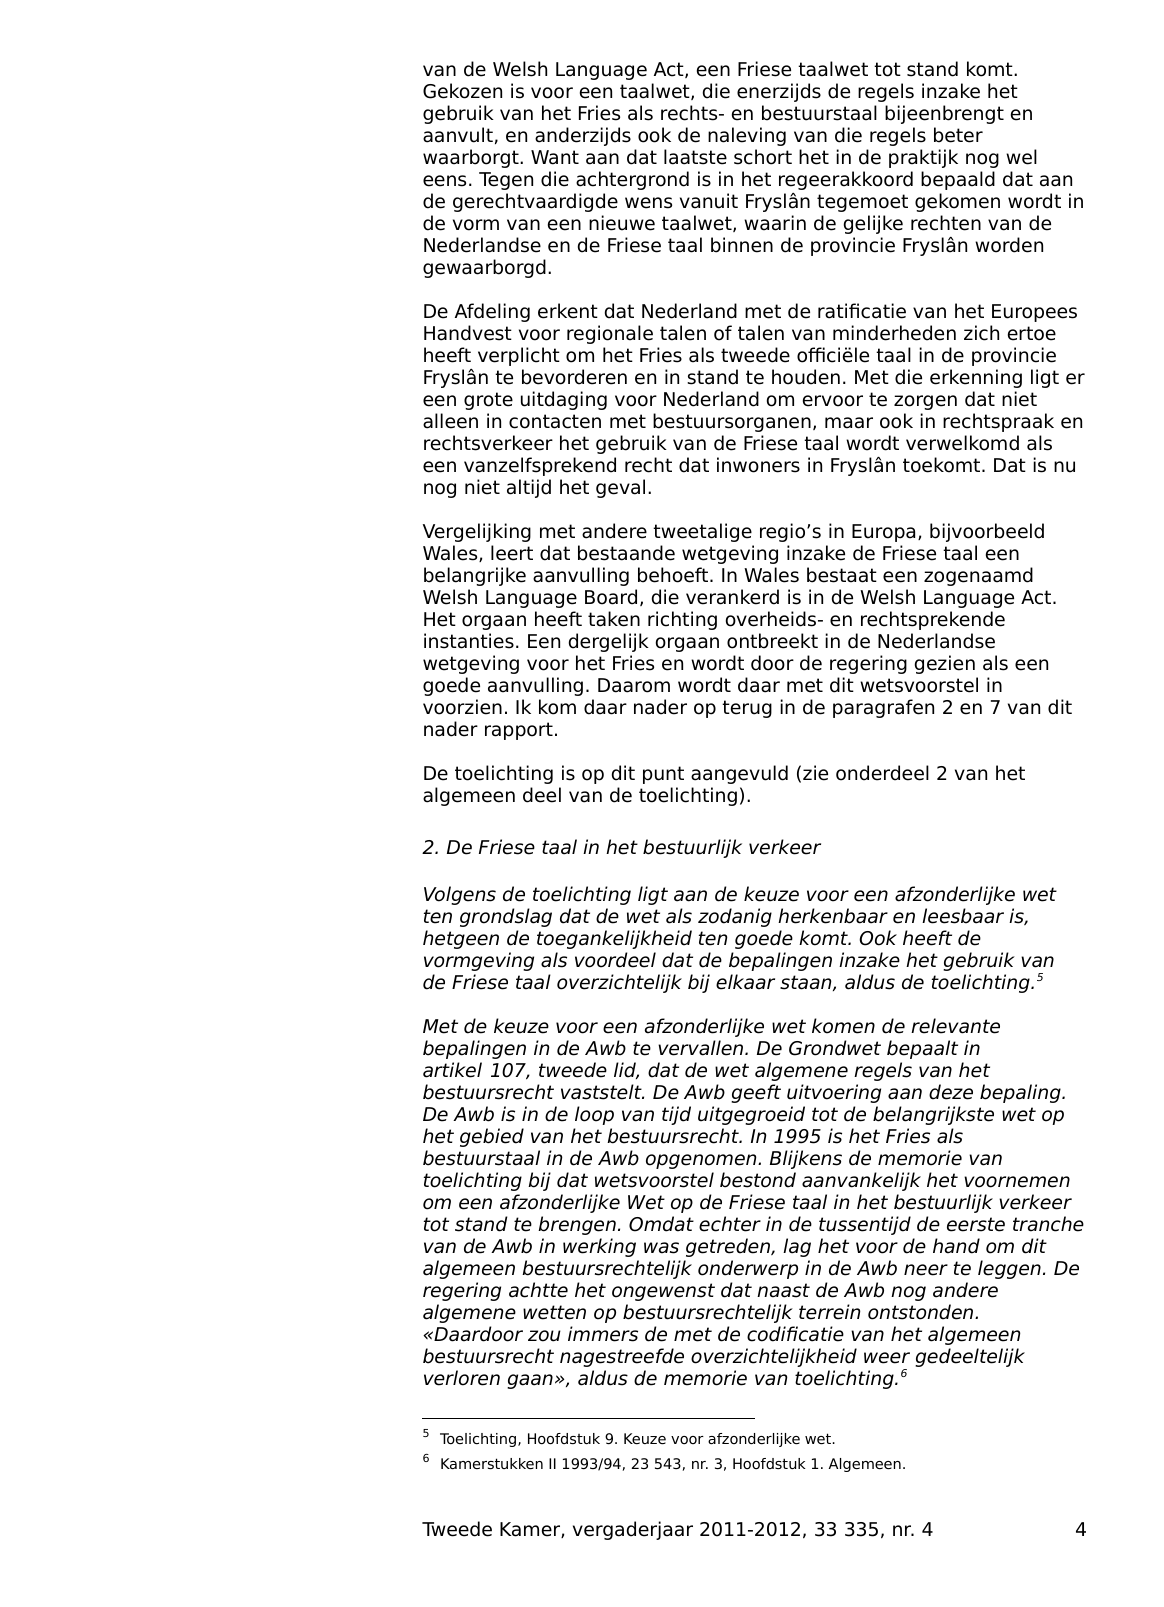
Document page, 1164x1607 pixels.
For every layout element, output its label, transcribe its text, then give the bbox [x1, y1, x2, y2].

text Vergelijking met andere tweetalige regio’s in Europa, bijvoorbeeld Wales, leert dat bestaande wetgeving inzake de Friese taal een belangrijke aanvulling behoeft. In Wales bestaat een zogenaamd Welsh Language Board, die verankerd is in de Welsh Language Act. Het orgaan heeft taken richting overheids- en rechtsprekende instanties. Een dergelijk orgaan ontbreekt in de Nederlandse wetgeving voor het Fries en wordt door de regering gezien als een goede aanvulling. Daarom wordt daar met dit wetsvoorstel in voorzien. Ik kom daar nader op terug in de paragrafen 2 en 7 van dit nader rapport. [422, 521, 1087, 741]
subtitle 2. De Friese taal in het bestuurlijk verkeer [422, 837, 1087, 859]
text De Afdeling erkent dat Nederland met de ratificatie van het Europees Handvest voor regionale talen of talen van minderheden zich ertoe heeft verplicht om het Fries als tweede officiële taal in de provincie Fryslân te bevorderen en in stand te houden. Met die erkenning ligt er een grote uitdaging voor Nederland om ervoor te zorgen dat niet alleen in contacten met bestuursorganen, maar ook in rechtspraak en rechtsverkeer het gebruik van de Friese taal wordt verwelkomd als een vanzelfsprekend recht dat inwoners in Fryslân toekomt. Dat is nu nog niet altijd het geval. [422, 301, 1087, 499]
text Volgens de toelichting ligt aan de keuze voor een afzonderlijke wet ten grondslag dat de wet als zodanig herkenbaar en leesbaar is, hetgeen de toegankelijkheid ten goede komt. Ook heeft de vormgeving als voordeel dat de bepalingen inzake het gebruik van de Friese taal overzichtelijk bij elkaar staan, aldus de toelichting. [422, 884, 1087, 994]
text Toelichting, Hoofdstuk 9. Keuze voor afzonderlijke wet. [422, 1427, 1087, 1449]
text De toelichting is op dit punt aangevuld (zie onderdeel 2 van het algemeen deel van de toelichting). [422, 763, 1087, 807]
text van de Welsh Language Act, een Friese taalwet tot stand komt. Gekozen is voor een taalwet, die enerzijds de regels inzake het gebruik van het Fries als rechts- en bestuurstaal bijeenbrengt en aanvult, en anderzijds ook de naleving van die regels beter waarborgt. Want aan dat laatste schort het in de praktijk nog wel eens. Tegen die achtergrond is in het regeerakkoord bepaald dat aan de gerechtvaardigde wens vanuit Fryslân tegemoet gekomen wordt in de vorm van een nieuwe taalwet, waarin de gelijke rechten van de Nederlandse en de Friese taal binnen de provincie Fryslân worden gewaarborgd. [422, 59, 1087, 279]
text Kamerstukken II 1993/94, 23 543, nr. 3, Hoofdstuk 1. Algemeen. [422, 1452, 1087, 1474]
text Met de keuze voor een afzonderlijke wet komen de relevante bepalingen in de Awb te vervallen. De Grondwet bepaalt in artikel 107, tweede lid, dat de wet algemene regels van het bestuursrecht vaststelt. De Awb geeft uitvoering aan deze bepaling. De Awb is in de loop van tijd uitgegroeid tot de belangrijkste wet op het gebied van het bestuursrecht. In 1995 is het Fries als bestuurstaal in de Awb opgenomen. Blijkens de memorie van toelichting bij dat wetsvoorstel bestond aanvankelijk het voornemen om een afzonderlijke Wet op de Friese taal in het bestuurlijk verkeer tot stand te brengen. Omdat echter in de tussentijd de eerste tranche van de Awb in werking was getreden, lag het voor de hand om dit algemeen bestuursrechtelijk onderwerp in de Awb neer te leggen. De regering achtte het ongewenst dat naast de Awb nog andere algemene wetten op bestuursrechtelijk terrein ontstonden. «Daardoor zou immers de met de codificatie van het algemeen bestuursrecht nagestreefde overzichtelijkheid weer gedeeltelijk verloren gaan», aldus de memorie van toelichting. [422, 1016, 1087, 1390]
